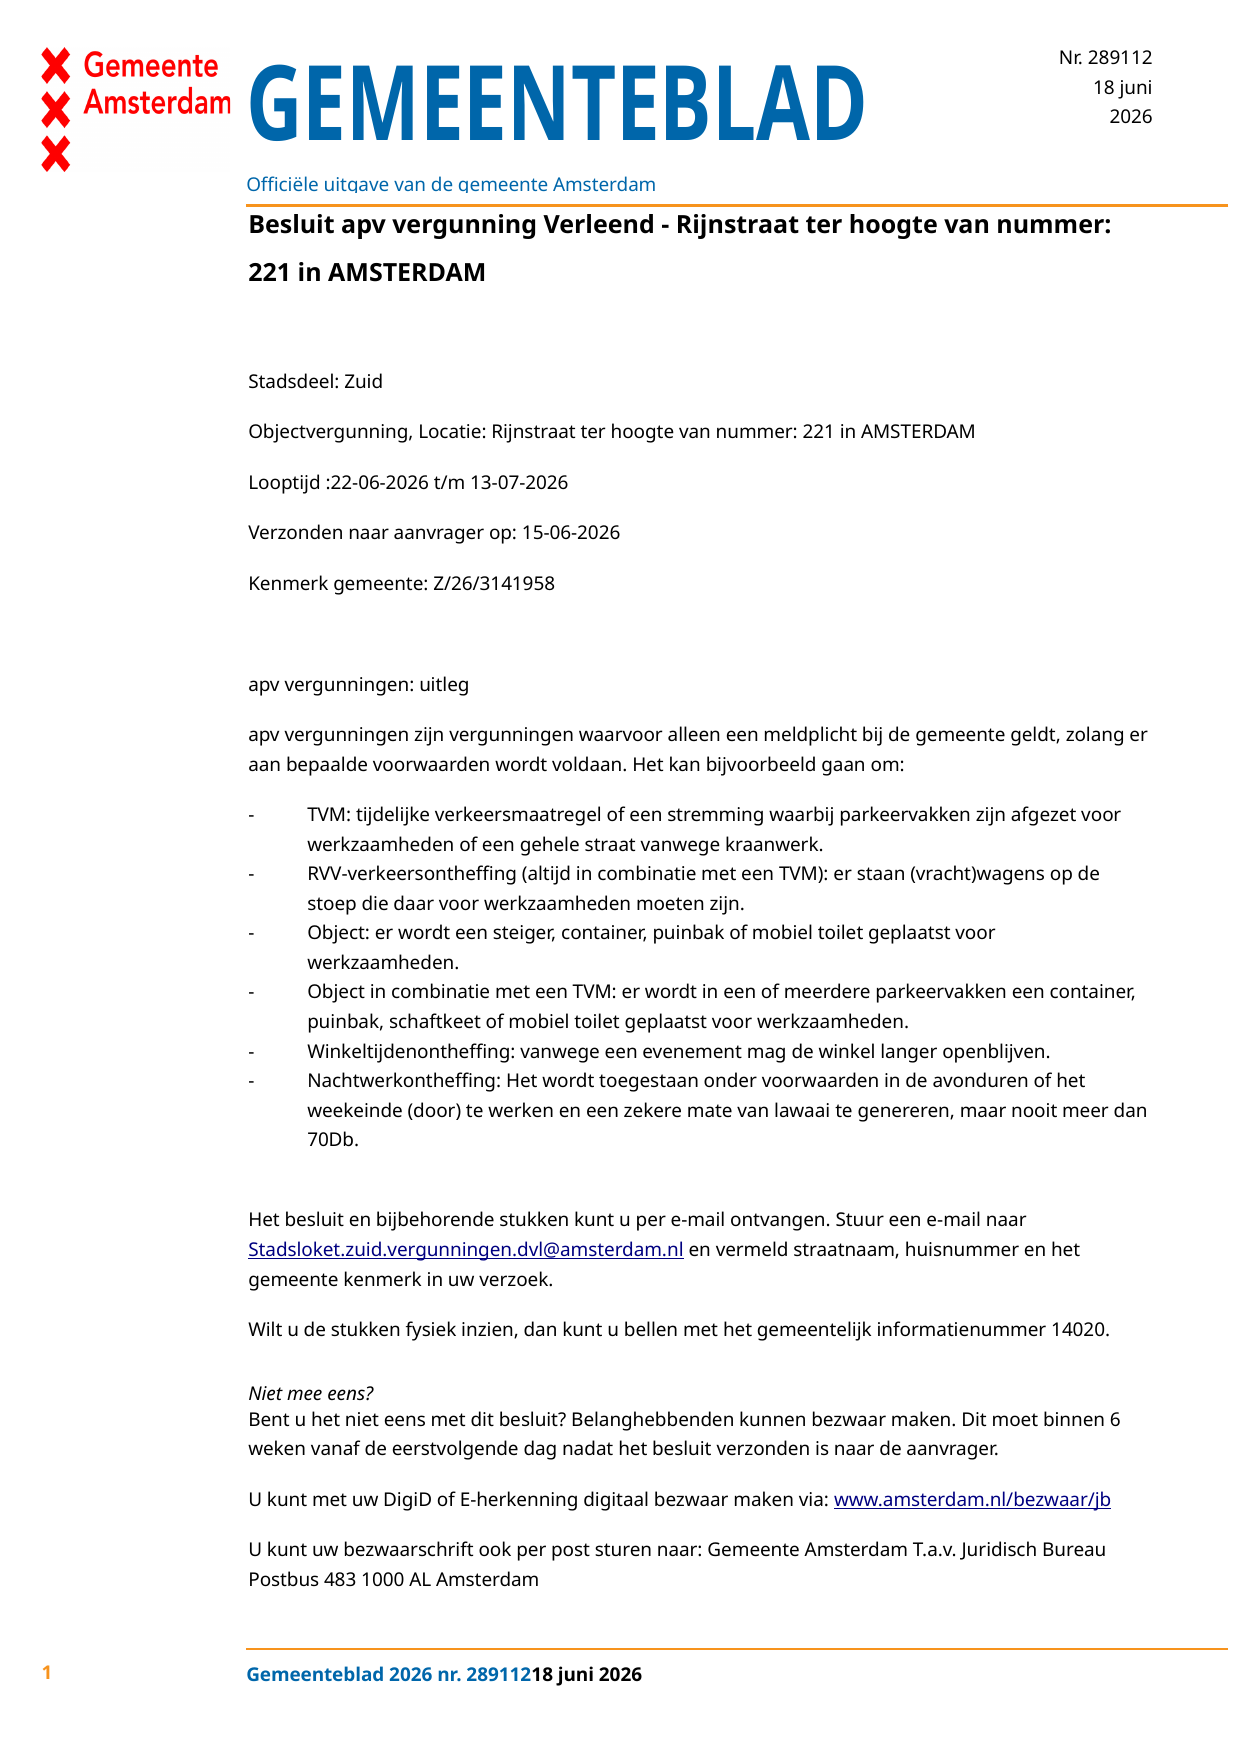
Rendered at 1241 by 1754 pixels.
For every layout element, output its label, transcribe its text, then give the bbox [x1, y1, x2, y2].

list RVV-verkeersontheffing (altijd in combinatie met een TVM): er staan (vracht)wagens op de stoep die daar voor werkzaamheden moeten zijn. [248, 860, 1152, 916]
text Kenmerk gemeente: Z/26/3141958 [248, 570, 1152, 596]
picture [41, 47, 231, 172]
text U kunt uw bezwaarschrift ook per post sturen naar: Gemeente Amsterdam T.a.v. Juridisch Bureau Postbus 483 1000 AL Amsterdam [248, 1536, 1152, 1592]
text apv vergunningen zijn vergunningen waarvoor alleen een meldplicht bij de gemeente geldt, zolang er aan bepaalde voorwaarden wordt voldaan. Het kan bijvoorbeeld gaan om: [248, 721, 1152, 777]
text Het besluit en bijbehorende stukken kunt u per e-mail ontvangen. Stuur een e-mail naar Stadsloket.zuid.vergunningen.dvl@amsterdam.nl en vermeld straatnaam, huisnummer en het gemeente kenmerk in uw verzoek. [248, 1207, 1152, 1292]
text Looptijd :22-06-2026 t/m 13-07-2026 [248, 469, 1152, 495]
list Object in combinatie met een TVM: er wordt in een of meerdere parkeervakken een container, puinbak, schaftkeet of mobiel toilet geplaatst voor werkzaamheden. [248, 979, 1152, 1034]
text Besluit apv vergunning Verleend - Rijnstraat ter hoogte van nummer: 221 in AMSTERDAM [248, 207, 1152, 288]
text Wilt u de stukken fysiek inzien, dan kunt u bellen met het gemeentelijk informatienummer 14020. [248, 1316, 1152, 1342]
text Bent u het niet eens met dit besluit? Belanghebbenden kunnen bezwaar maken. Dit moet binnen 6 weken vanaf de eerstvolgende dag nadat het besluit verzonden is naar de aanvrager. [248, 1406, 1152, 1461]
text Verzonden naar aanvrager op: 15-06-2026 [248, 519, 1152, 545]
list Object: er wordt een steiger, container, puinbak of mobiel toilet geplaatst voor werkzaamheden. [248, 919, 1152, 975]
text Stadsdeel: Zuid [248, 368, 1152, 394]
list Nachtwerkontheffing: Het wordt toegestaan onder voorwaarden in de avonduren of het weekeinde (door) te werken en een zekere mate van lawaai te genereren, maar nooit meer dan 70Db. [248, 1067, 1152, 1152]
text Niet mee eens? [248, 1380, 1152, 1406]
text U kunt met uw DigiD of E-herkenning digitaal bezwaar maken via: www.amsterdam.nl/bezwaar/jb [248, 1486, 1152, 1512]
text apv vergunningen: uitleg [248, 671, 1152, 697]
list TVM: tijdelijke verkeersmaatregel of een stremming waarbij parkeervakken zijn afgezet voor werkzaamheden of een gehele straat vanwege kraanwerk. [248, 801, 1152, 857]
list Winkeltijdenontheffing: vanwege een evenement mag de winkel langer openblijven. [248, 1038, 1152, 1064]
text Objectvergunning, Locatie: Rijnstraat ter hoogte van nummer: 221 in AMSTERDAM [248, 419, 1152, 444]
